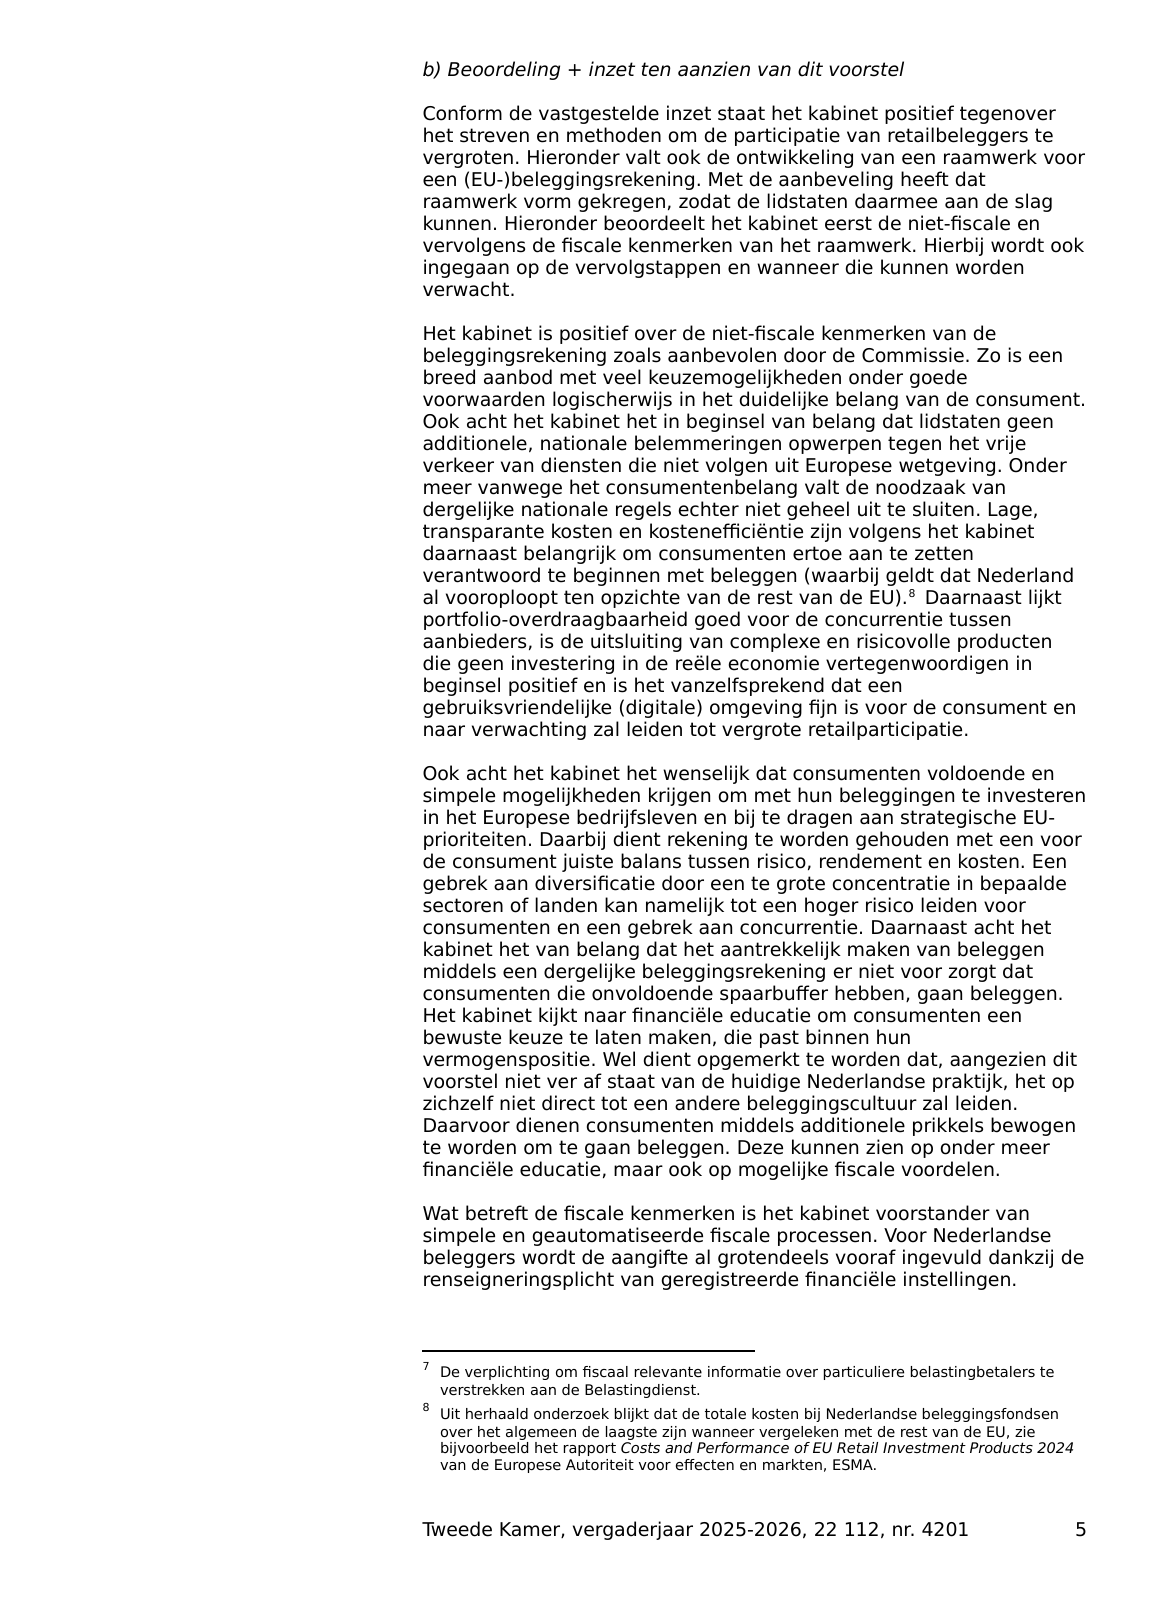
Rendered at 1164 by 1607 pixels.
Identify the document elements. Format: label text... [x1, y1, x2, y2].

text Wat betreft de fiscale kenmerken is het kabinet voorstander van simpele en geautomatiseerde fiscale processen. Voor Nederlandse beleggers wordt de aangifte al grotendeels vooraf ingevuld dankzij de renseigneringsplicht van geregistreerde financiële instellingen. [422, 1203, 1087, 1291]
text Ook acht het kabinet het wenselijk dat consumenten voldoende en simpele mogelijkheden krijgen om met hun beleggingen te investeren in het Europese bedrijfsleven en bij te dragen aan strategische EU-prioriteiten. Daarbij dient rekening te worden gehouden met een voor de consument juiste balans tussen risico, rendement en kosten. Een gebrek aan diversificatie door een te grote concentratie in bepaalde sectoren of landen kan namelijk tot een hoger risico leiden voor consumenten en een gebrek aan concurrentie. Daarnaast acht het kabinet het van belang dat het aantrekkelijk maken van beleggen middels een dergelijke beleggingsrekening er niet voor zorgt dat consumenten die onvoldoende spaarbuffer hebben, gaan beleggen. Het kabinet kijkt naar financiële educatie om consumenten een bewuste keuze te laten maken, die past binnen hun vermogenspositie. Wel dient opgemerkt te worden dat, aangezien dit voorstel niet ver af staat van de huidige Nederlandse praktijk, het op zichzelf niet direct tot een andere beleggingscultuur zal leiden. Daarvoor dienen consumenten middels additionele prikkels bewogen te worden om te gaan beleggen. Deze kunnen zien op onder meer financiële educatie, maar ook op mogelijke fiscale voordelen. [422, 763, 1087, 1181]
text Het kabinet is positief over de niet-fiscale kenmerken van de beleggingsrekening zoals aanbevolen door de Commissie. Zo is een breed aanbod met veel keuzemogelijkheden onder goede voorwaarden logischerwijs in het duidelijke belang van de consument. Ook acht het kabinet het in beginsel van belang dat lidstaten geen additionele, nationale belemmeringen opwerpen tegen het vrije verkeer van diensten die niet volgen uit Europese wetgeving. Onder meer vanwege het consumentenbelang valt de noodzaak van dergelijke nationale regels echter niet geheel uit te sluiten. Lage, transparante kosten en kostenefficiëntie zijn volgens het kabinet daarnaast belangrijk om consumenten ertoe aan te zetten verantwoord te beginnen met beleggen (waarbij geldt dat Nederland al vooroploopt ten opzichte van de rest van de EU). Daarnaast lijkt portfolio-overdraagbaarheid goed voor de concurrentie tussen aanbieders, is de uitsluiting van complexe en risicovolle producten die geen investering in de reële economie vertegenwoordigen in beginsel positief en is het vanzelfsprekend dat een gebruiksvriendelijke (digitale) omgeving fijn is voor de consument en naar verwachting zal leiden tot vergrote retailparticipatie. [422, 323, 1087, 741]
text Uit herhaald onderzoek blijkt dat de totale kosten bij Nederlandse beleggingsfondsen over het algemeen de laagste zijn wanneer vergeleken met de rest van de EU, zie bijvoorbeeld het rapport Costs and Performance of EU Retail Investment Products 2024 van de Europese Autoriteit voor effecten en markten, ESMA. [422, 1402, 1087, 1474]
text De verplichting om fiscaal relevante informatie over particuliere belastingbetalers te verstrekken aan de Belastingdienst. [422, 1360, 1087, 1399]
text Conform de vastgestelde inzet staat het kabinet positief tegenover het streven en methoden om de participatie van retailbeleggers te vergroten. Hieronder valt ook de ontwikkeling van een raamwerk voor een (EU-)beleggingsrekening. Met de aanbeveling heeft dat raamwerk vorm gekregen, zodat de lidstaten daarmee aan de slag kunnen. Hieronder beoordeelt het kabinet eerst de niet-fiscale en vervolgens de fiscale kenmerken van het raamwerk. Hierbij wordt ook ingegaan op de vervolgstappen en wanneer die kunnen worden verwacht. [422, 103, 1087, 301]
subtitle b) Beoordeling + inzet ten aanzien van dit voorstel [422, 59, 1087, 81]
